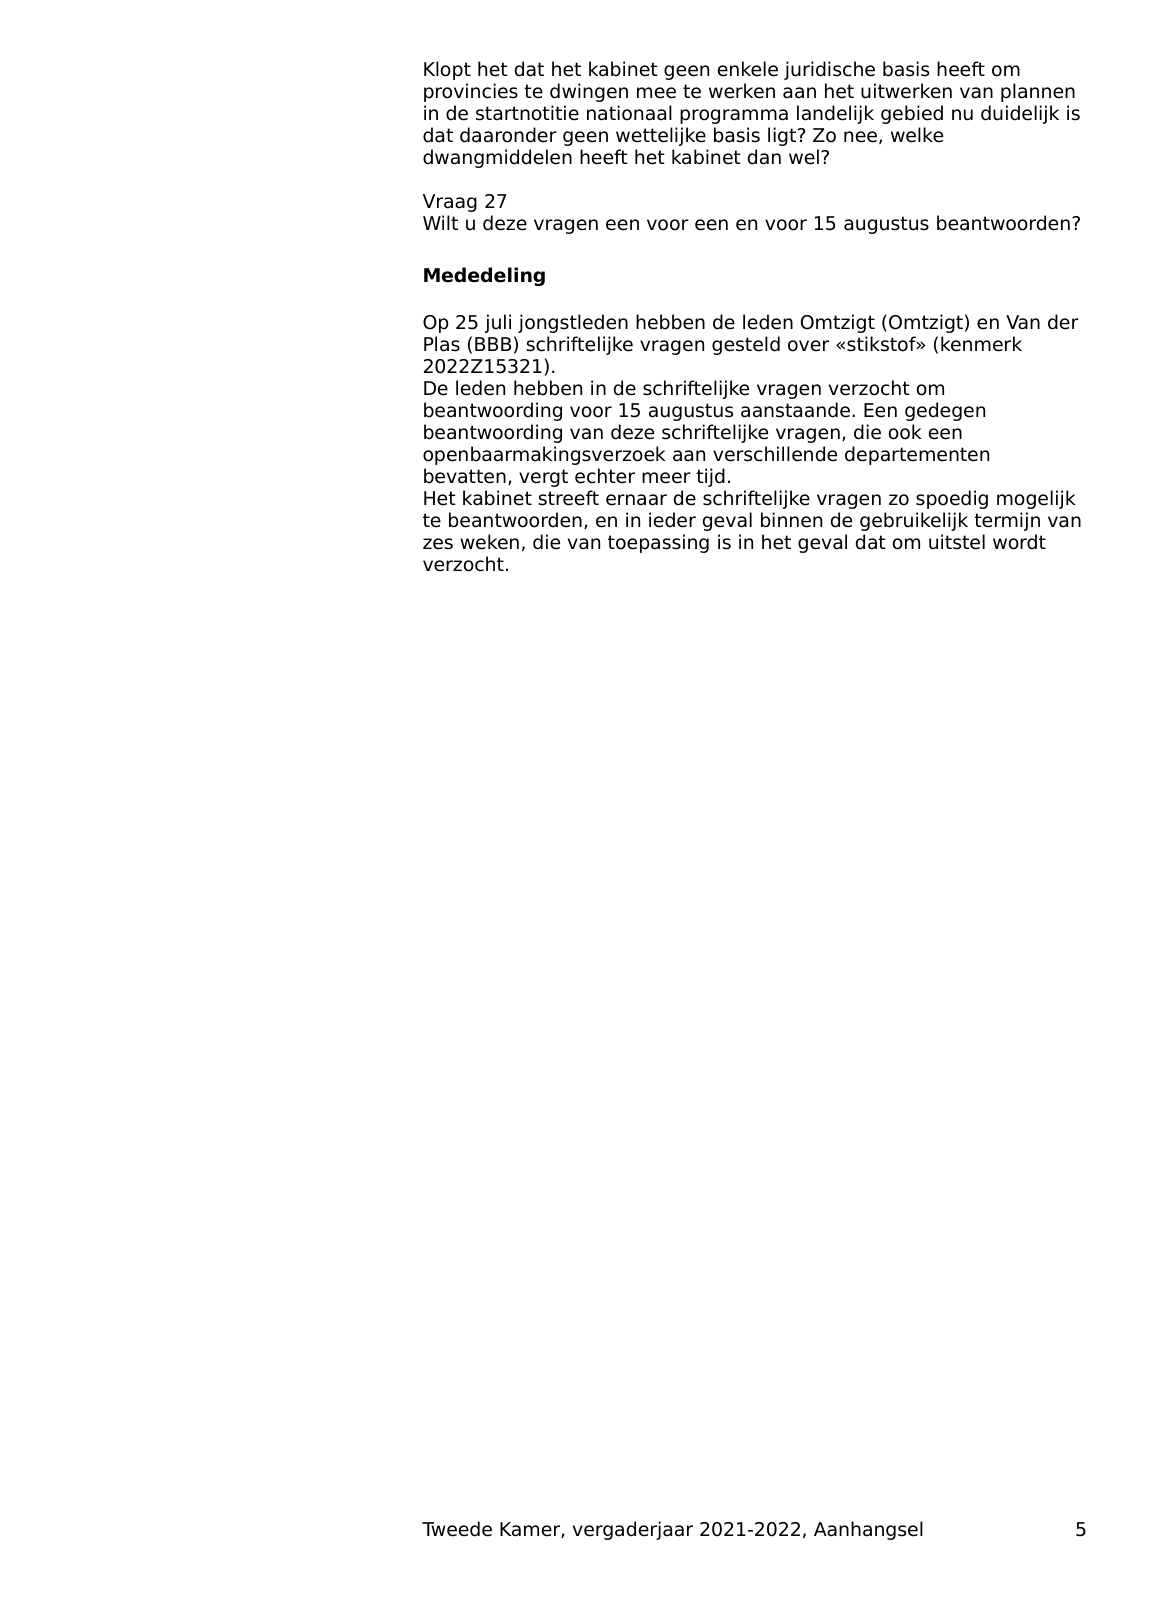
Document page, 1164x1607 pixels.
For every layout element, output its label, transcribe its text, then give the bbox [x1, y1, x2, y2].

text Klopt het dat het kabinet geen enkele juridische basis heeft om provincies te dwingen mee te werken aan het uitwerken van plannen in de startnotitie nationaal programma landelijk gebied nu duidelijk is dat daaronder geen wettelijke basis ligt? Zo nee, welke dwangmiddelen heeft het kabinet dan wel? [422, 59, 1087, 169]
text Op 25 juli jongstleden hebben de leden Omtzigt (Omtzigt) en Van der Plas (BBB) schriftelijke vragen gesteld over «stikstof» (kenmerk 2022Z15321). [422, 312, 1087, 378]
text Het kabinet streeft ernaar de schriftelijke vragen zo spoedig mogelijk te beantwoorden, en in ieder geval binnen de gebruikelijk termijn van zes weken, die van toepassing is in het geval dat om uitstel wordt verzocht. [422, 488, 1087, 576]
text Vraag 27 [422, 191, 1087, 213]
text Wilt u deze vragen een voor een en voor 15 augustus beantwoorden? [422, 213, 1087, 235]
subtitle Mededeling [422, 265, 1087, 287]
text De leden hebben in de schriftelijke vragen verzocht om beantwoording voor 15 augustus aanstaande. Een gedegen beantwoording van deze schriftelijke vragen, die ook een openbaarmakingsverzoek aan verschillende departementen bevatten, vergt echter meer tijd. [422, 378, 1087, 488]
